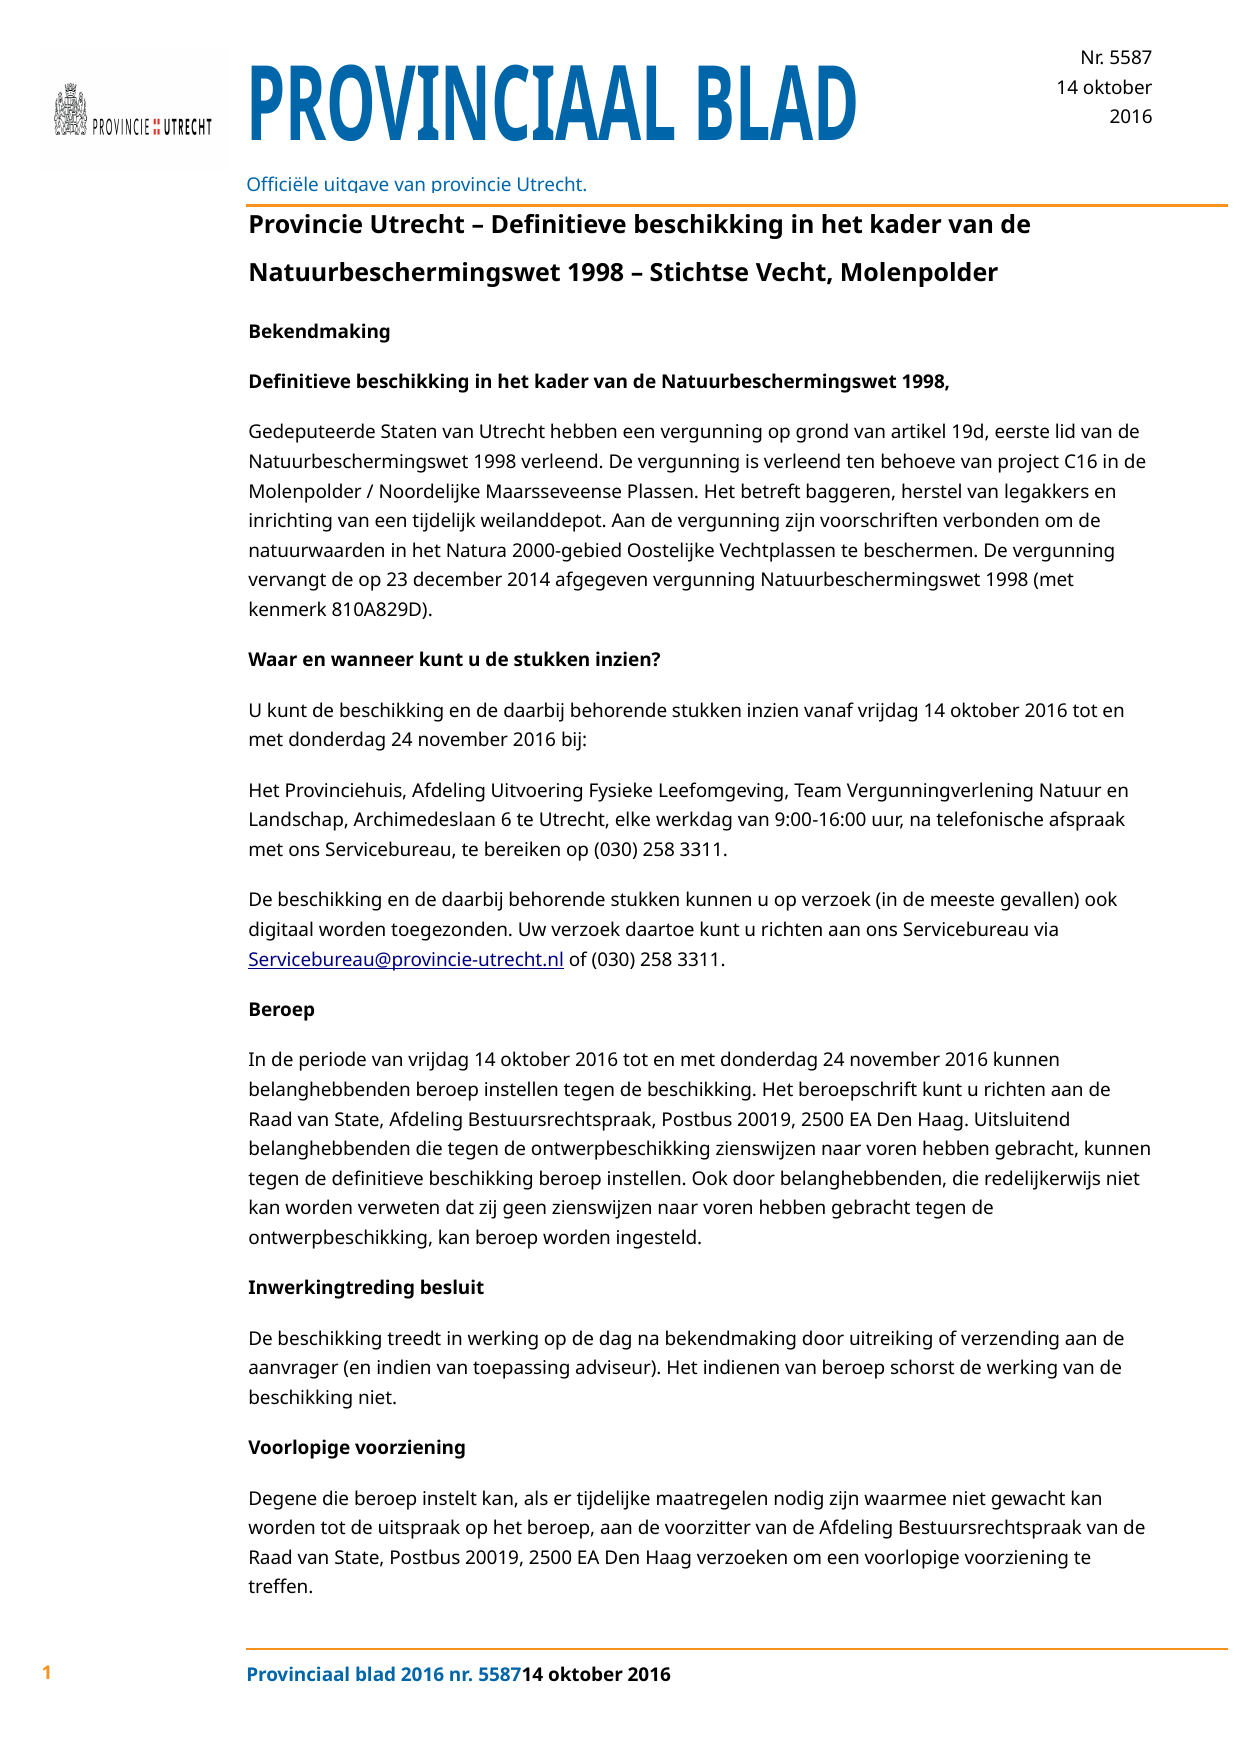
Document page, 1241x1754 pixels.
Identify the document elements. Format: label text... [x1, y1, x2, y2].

text U kunt de beschikking en de daarbij behorende stukken inzien vanaf vrijdag 14 oktober 2016 tot en met donderdag 24 november 2016 bij: [248, 697, 1152, 752]
text Definitieve beschikking in het kader van de Natuurbeschermingswet 1998, [248, 368, 1152, 394]
text Inwerkingtreding besluit [248, 1274, 1152, 1300]
text Degene die beroep instelt kan, als er tijdelijke maatregelen nodig zijn waarmee niet gewacht kan worden tot de uitspraak op het beroep, aan de voorzitter van de Afdeling Bestuursrechtspraak van de Raad van State, Postbus 20019, 2500 EA Den Haag verzoeken om een voorlopige voorziening te treffen. [248, 1485, 1152, 1599]
text Provincie Utrecht – Definitieve beschikking in het kader van de Natuurbeschermingswet 1998 – Stichtse Vecht, Molenpolder [248, 207, 1152, 288]
text Gedeputeerde Staten van Utrecht hebben een vergunning op grond van artikel 19d, eerste lid van de Natuurbeschermingswet 1998 verleend. De vergunning is verleend ten behoeve van project C16 in de Molenpolder / Noordelijke Maarsseveense Plassen. Het betreft baggeren, herstel van legakkers en inrichting van een tijdelijk weilanddepot. Aan de vergunning zijn voorschriften verbonden om de natuurwaarden in het Natura 2000-gebied Oostelijke Vechtplassen te beschermen. De vergunning vervangt de op 23 december 2014 afgegeven vergunning Natuurbeschermingswet 1998 (met kenmerk 810A829D). [248, 419, 1152, 622]
text In de periode van vrijdag 14 oktober 2016 tot en met donderdag 24 november 2016 kunnen belanghebbenden beroep instellen tegen de beschikking. Het beroepschrift kunt u richten aan de Raad van State, Afdeling Bestuursrechtspraak, Postbus 20019, 2500 EA Den Haag. Uitsluitend belanghebbenden die tegen de ontwerpbeschikking zienswijzen naar voren hebben gebracht, kunnen tegen de definitieve beschikking beroep instellen. Ook door belanghebbenden, die redelijkerwijs niet kan worden verweten dat zij geen zienswijzen naar voren hebben gebracht tegen de ontwerpbeschikking, kan beroep worden ingesteld. [248, 1047, 1152, 1250]
picture [41, 47, 231, 172]
text Voorlopige voorziening [248, 1434, 1152, 1460]
text Het Provinciehuis, Afdeling Uitvoering Fysieke Leefomgeving, Team Vergunningverlening Natuur en Landschap, Archimedeslaan 6 te Utrecht, elke werkdag van 9:00‑16:00 uur, na telefonische afspraak met ons Servicebureau, te bereiken op (030) 258 3311. [248, 777, 1152, 862]
text Bekendmaking [248, 318, 1152, 344]
text Beroep [248, 996, 1152, 1022]
text Waar en wanneer kunt u de stukken inzien? [248, 647, 1152, 672]
text De beschikking en de daarbij behorende stukken kunnen u op verzoek (in de meeste gevallen) ook digitaal worden toegezonden. Uw verzoek daartoe kunt u richten aan ons Servicebureau via Servicebureau@provincie-utrecht.nl of (030) 258 3311. [248, 887, 1152, 972]
text De beschikking treedt in werking op de dag na bekendmaking door uitreiking of verzending aan de aanvrager (en indien van toepassing adviseur). Het indienen van beroep schorst de werking van de beschikking niet. [248, 1325, 1152, 1410]
